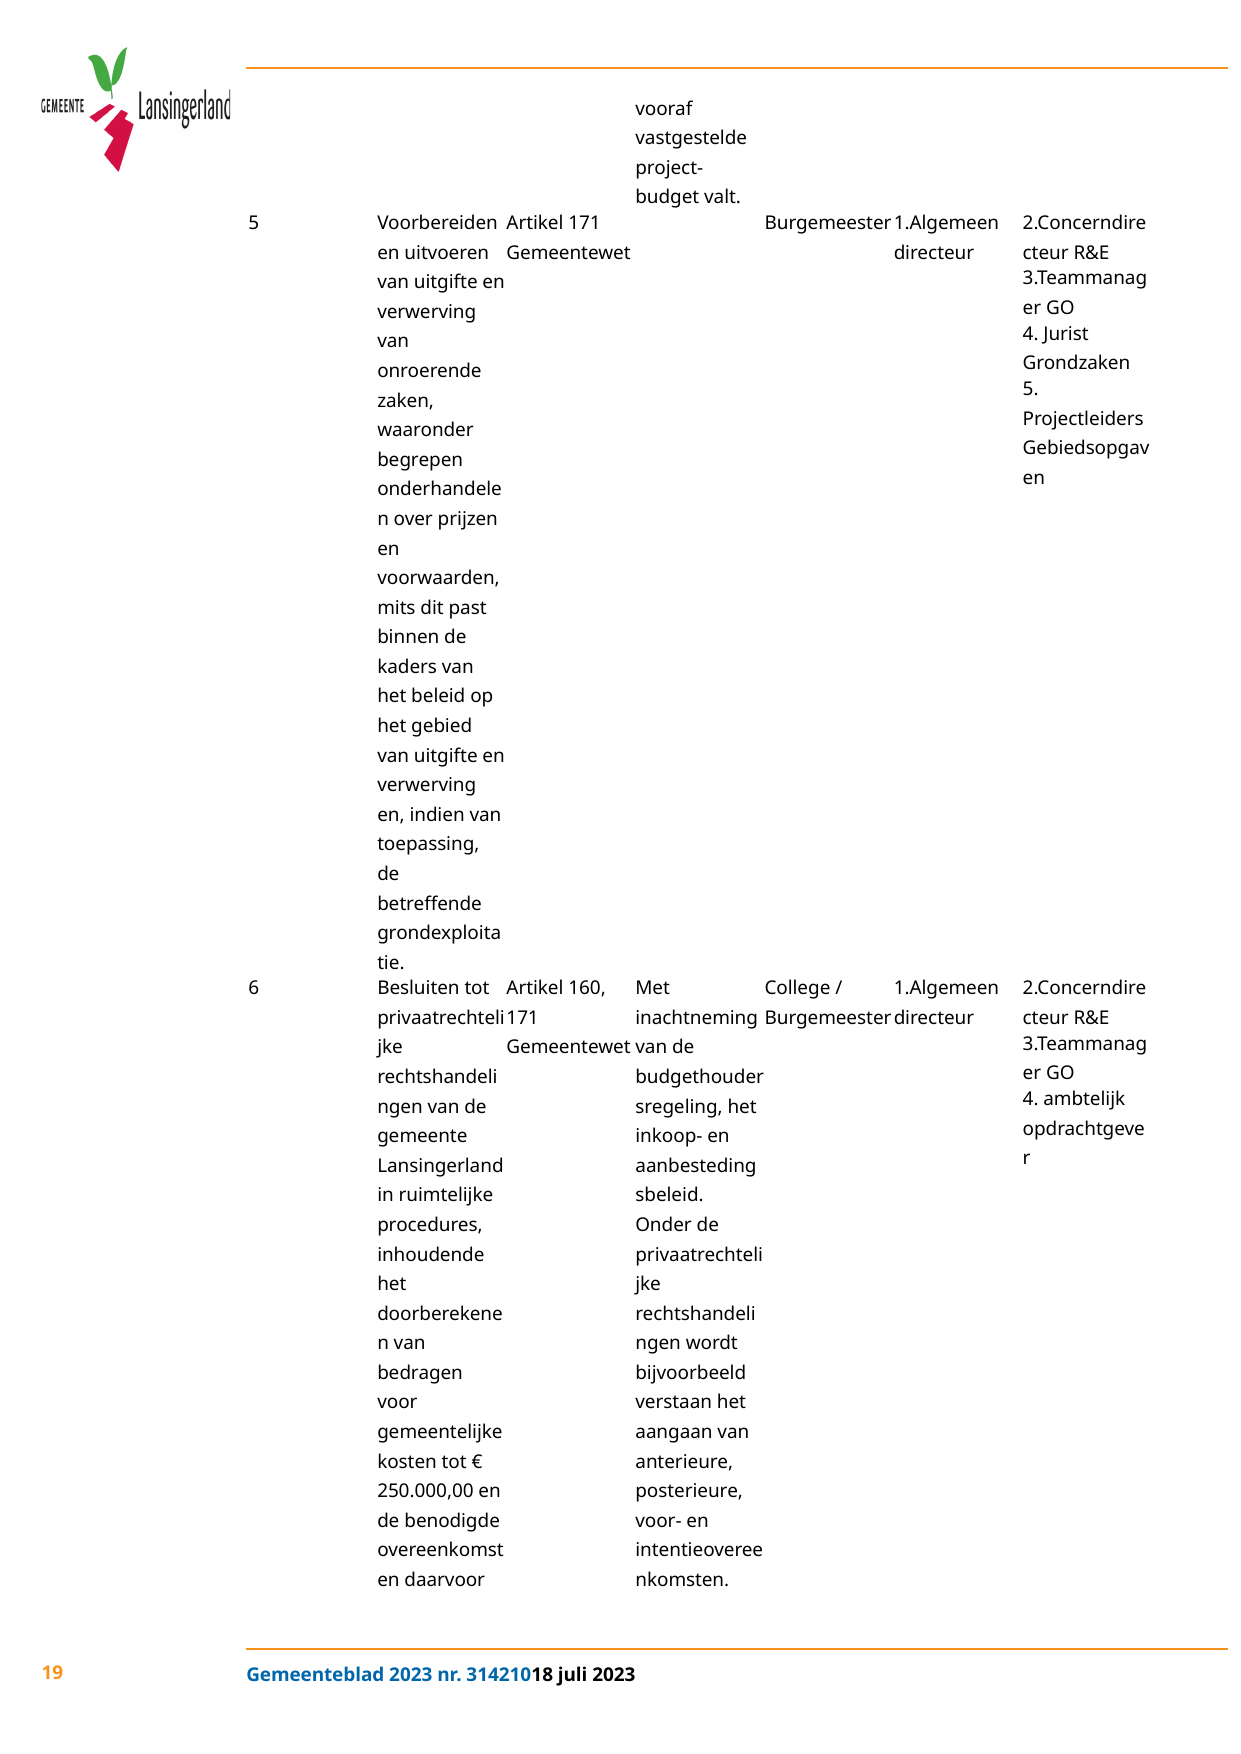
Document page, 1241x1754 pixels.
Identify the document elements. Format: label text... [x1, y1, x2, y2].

table_cell 1.Algemeen directeur [894, 975, 1022, 1592]
table_cell 4. ambtelijk opdrachtgever [1023, 1085, 1152, 1592]
table_cell 4. Jurist Grondzaken [1023, 320, 1152, 375]
table_cell [377, 95, 506, 209]
table_cell [506, 95, 635, 209]
table_cell Burgemeester [764, 209, 893, 974]
table_cell 3.Teammanager GO [1023, 1030, 1152, 1085]
table_cell 2.Concerndirecteur R&E [1023, 975, 1152, 1030]
table_cell 5. Projectleiders Gebiedsopgaven [1023, 375, 1152, 974]
table_cell 5 [248, 209, 377, 974]
picture [41, 47, 231, 172]
table_cell Besluiten tot privaatrechtelijke rechtshandelingen van de gemeente Lansingerland in ruimtelijke procedures, inhoudende het doorberekenen van bedragen voor gemeentelijke kosten tot € 250.000,00 en de benodigde overeenkomsten daarvoor [377, 975, 506, 1592]
table_cell [1023, 95, 1152, 209]
table_cell 1.Algemeen directeur [894, 209, 1022, 974]
table_cell [248, 95, 377, 209]
table_cell Artikel 160, 171 Gemeentewet [506, 975, 635, 1592]
table_cell [894, 95, 1022, 209]
table_cell 3.Teammanager GO [1023, 265, 1152, 320]
table_cell 6 [248, 975, 377, 1592]
table_cell 2.Concerndirecteur R&E [1023, 209, 1152, 264]
table_cell [635, 209, 764, 974]
table_cell Artikel 171 Gemeentewet [506, 209, 635, 974]
table_cell Met inachtneming van de budgethoudersregeling, het inkoop- en aanbestedingsbeleid. Onder de privaatrechtelijke rechtshandelingen wordt bijvoorbeeld verstaan het aangaan van anterieure, posterieure, voor- en intentieovereenkomsten. [635, 975, 764, 1592]
table_cell College / Burgemeester [764, 975, 893, 1592]
table_cell vooraf vastgestelde project-budget valt. [635, 95, 764, 209]
table_cell Voorbereiden en uitvoeren van uitgifte en verwerving van onroerende zaken, waaronder begrepen onderhandelen over prijzen en voorwaarden, mits dit past binnen de kaders van het beleid op het gebied van uitgifte en verwerving en, indien van toepassing, de betreffende grondexploitatie. [377, 209, 506, 974]
table_cell [764, 95, 893, 209]
